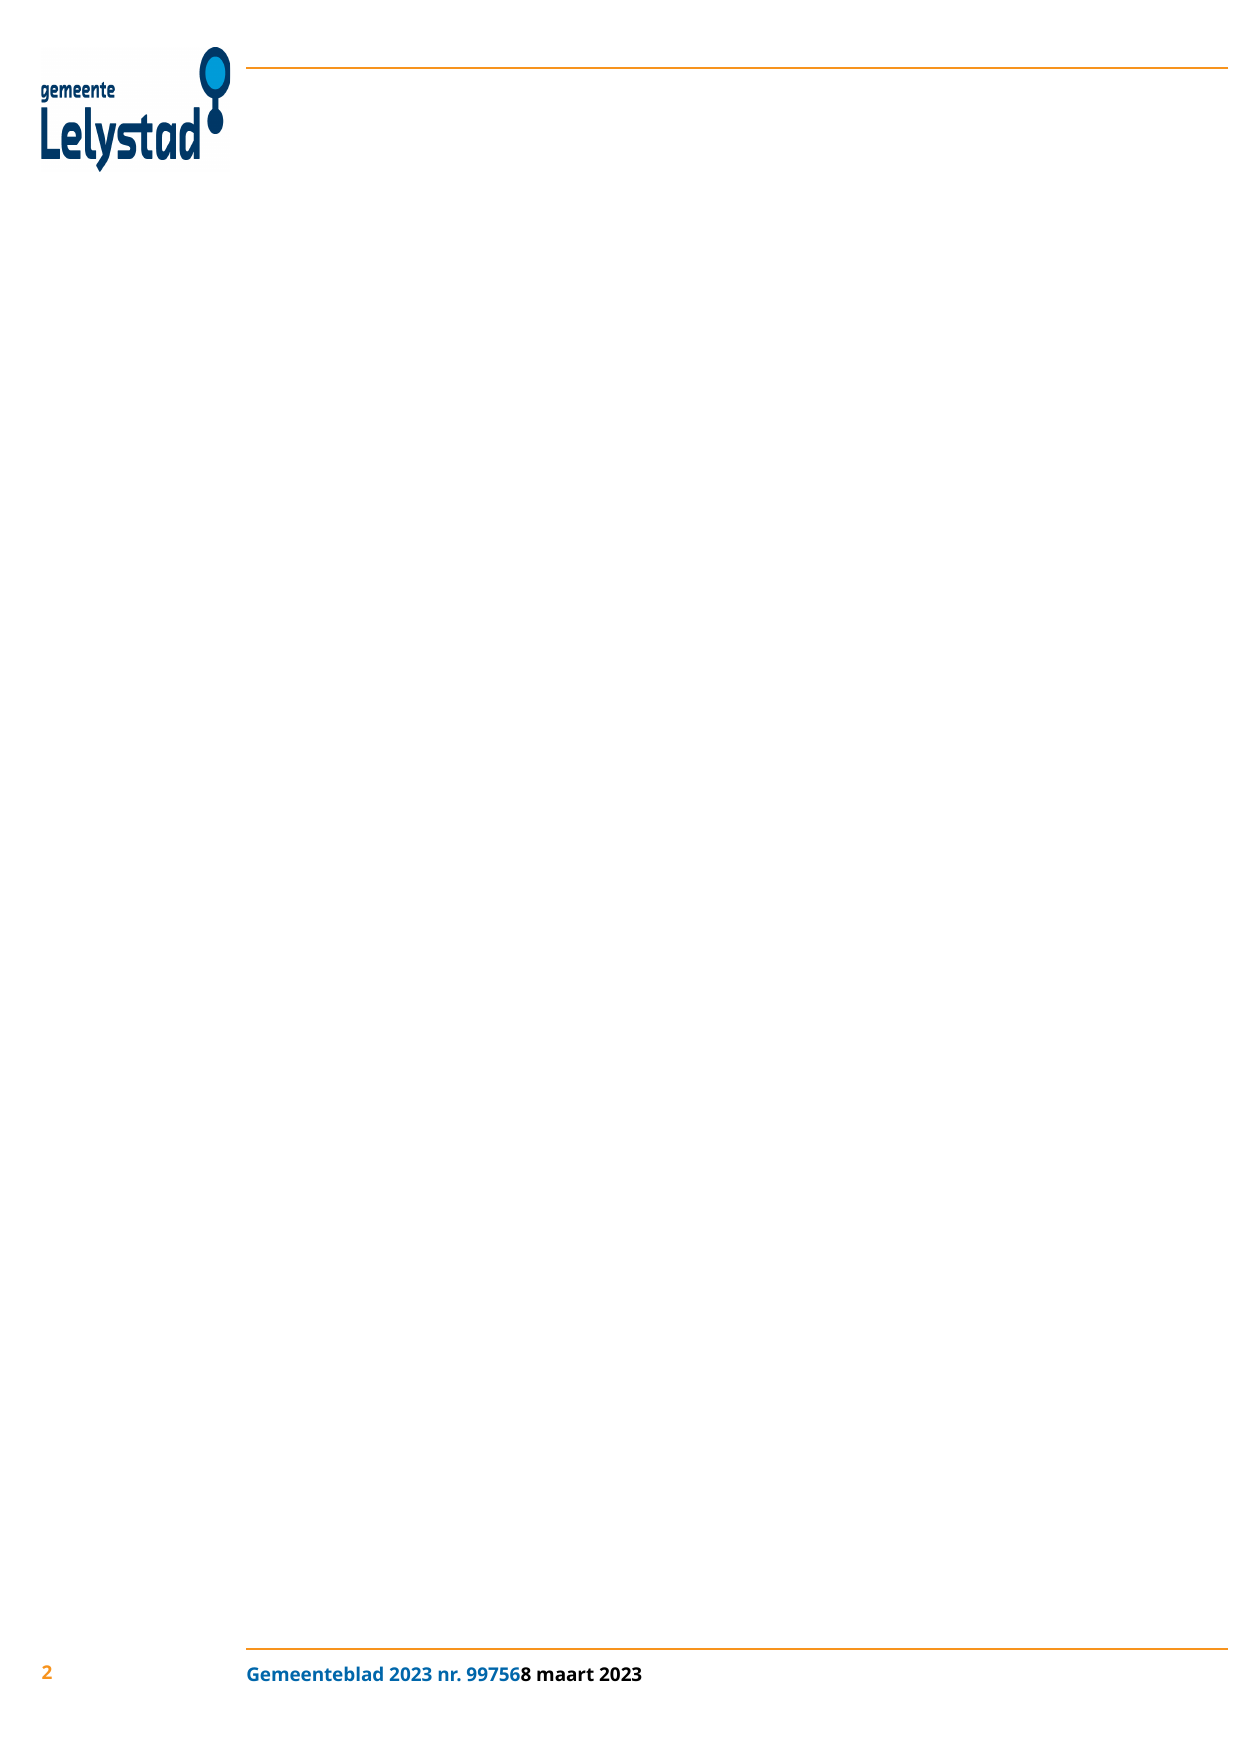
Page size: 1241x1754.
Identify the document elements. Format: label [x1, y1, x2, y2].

picture [41, 47, 231, 172]
